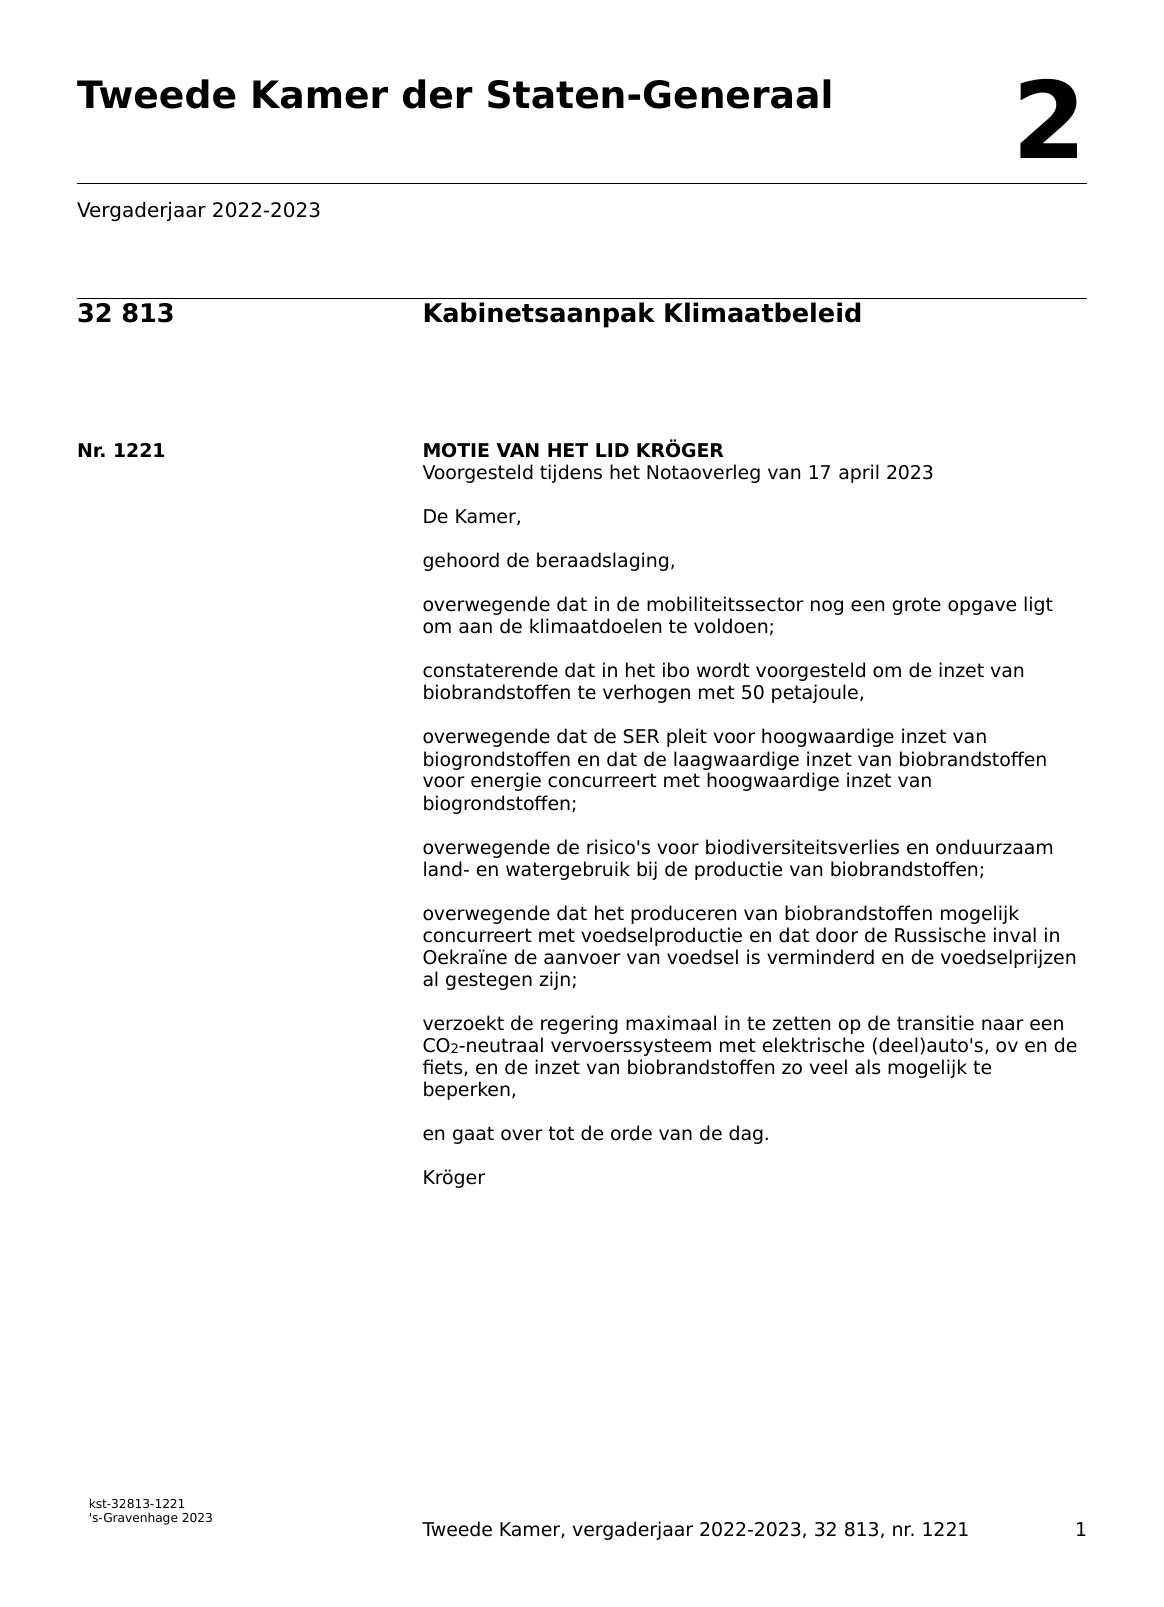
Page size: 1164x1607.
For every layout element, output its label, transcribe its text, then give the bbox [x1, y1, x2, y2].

text overwegende dat de SER pleit voor hoogwaardige inzet van biogrondstoffen en dat de laagwaardige inzet van biobrandstoffen voor energie concurreert met hoogwaardige inzet van biogrondstoffen; [422, 726, 1087, 814]
text De Kamer, [422, 506, 1087, 528]
text gehoord de beraadslaging, [422, 550, 1087, 572]
text overwegende dat het produceren van biobrandstoffen mogelijk concurreert met voedselproductie en dat door de Russische inval in Oekraïne de aanvoer van voedsel is verminderd en de voedselprijzen al gestegen zijn; [422, 903, 1087, 991]
text Kröger [422, 1167, 1087, 1189]
text overwegende de risico's voor biodiversiteitsverlies en onduurzaam land- en watergebruik bij de productie van biobrandstoffen; [422, 837, 1087, 881]
text en gaat over tot de orde van de dag. [422, 1123, 1087, 1145]
subtitle 32 813 Kabinetsaanpak Klimaatbeleid [77, 299, 1087, 329]
text kst-32813-1221 [88, 1497, 323, 1511]
subtitle Nr. 1221 MOTIE VAN HET LID KRÖGER [77, 440, 1087, 462]
text constaterende dat in het ibo wordt voorgesteld om de inzet van biobrandstoffen te verhogen met 50 petajoule, [422, 660, 1087, 704]
text overwegende dat in de mobiliteitssector nog een grote opgave ligt om aan de klimaatdoelen te voldoen; [422, 594, 1087, 638]
text 's-Gravenhage 2023 [88, 1511, 323, 1525]
table_header 2 [886, 59, 1087, 183]
table_cell Vergaderjaar 2022-2023 [77, 184, 1087, 298]
table_header Tweede Kamer der Staten-Generaal [77, 59, 886, 183]
text Voorgesteld tijdens het Notaoverleg van 17 april 2023 [422, 462, 1087, 484]
text verzoekt de regering maximaal in te zetten op de transitie naar een CO2-neutraal vervoerssysteem met elektrische (deel)auto's, ov en de fiets, en de inzet van biobrandstoffen zo veel als mogelijk te beperken, [422, 1013, 1087, 1101]
